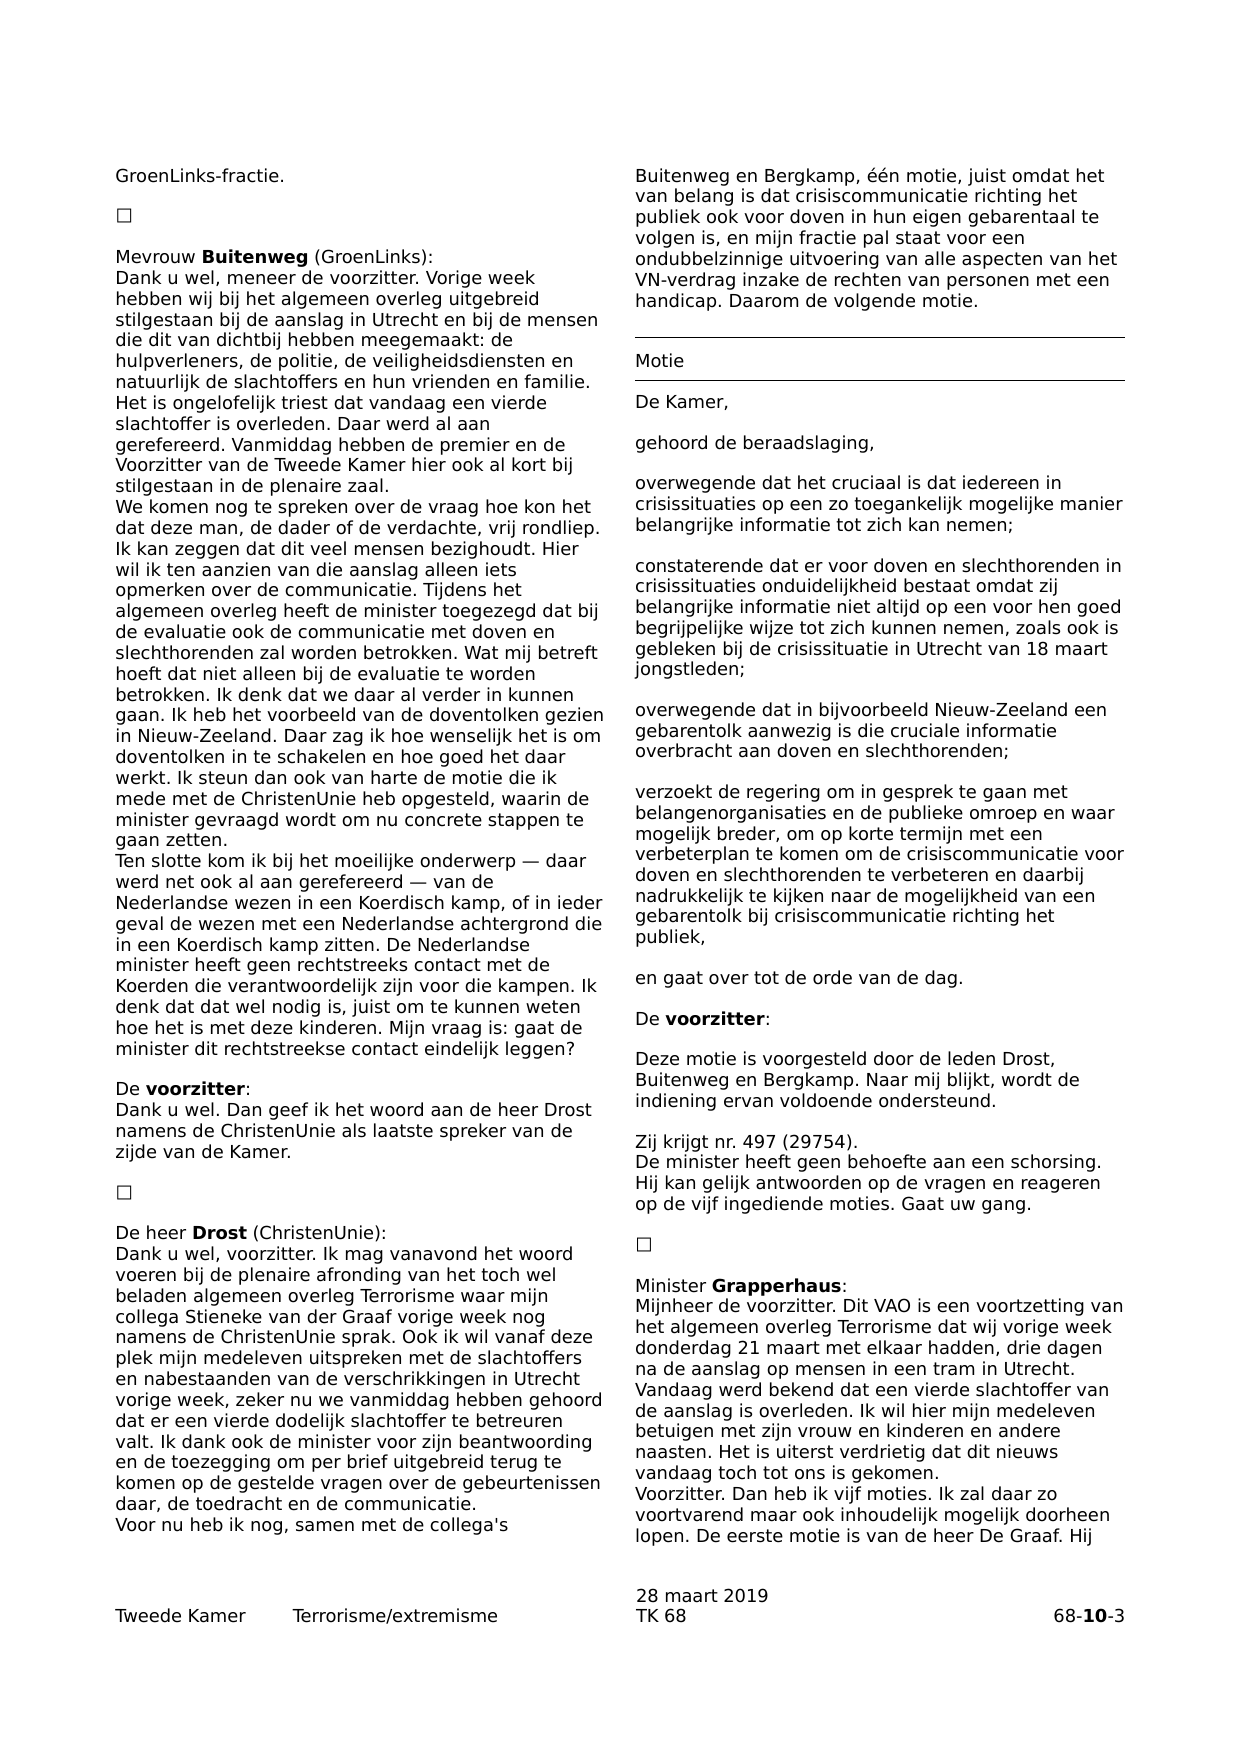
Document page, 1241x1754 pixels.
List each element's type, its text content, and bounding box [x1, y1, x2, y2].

text ⬜ [635, 1235, 1125, 1255]
text overwegende dat het cruciaal is dat iedereen in crisissituaties op een zo toegankelijk mogelijke manier belangrijke informatie tot zich kan nemen; [635, 473, 1125, 535]
text Dank u wel, meneer de voorzitter. Vorige week hebben wij bij het algemeen overleg uitgebreid stilgestaan bij de aanslag in Utrecht en bij de mensen die dit van dichtbij hebben meegemaakt: de hulpverleners, de politie, de veiligheidsdiensten en natuurlijk de slachtoffers en hun vrienden en familie. Het is ongelofelijk triest dat vandaag een vierde slachtoffer is overleden. Daar werd al aan gerefereerd. Vanmiddag hebben de premier en de Voorzitter van de Tweede Kamer hier ook al kort bij stilgestaan in de plenaire zaal. [115, 268, 605, 497]
text Deze motie is voorgesteld door de leden Drost, Buitenweg en Bergkamp. Naar mij blijkt, wordt de indiening ervan voldoende ondersteund. [635, 1049, 1125, 1111]
text Dank u wel, voorzitter. Ik mag vanavond het woord voeren bij de plenaire afronding van het toch wel beladen algemeen overleg Terrorisme waar mijn collega Stieneke van der Graaf vorige week nog namens de ChristenUnie sprak. Ook ik wil vanaf deze plek mijn medeleven uitspreken met de slachtoffers en nabestaanden van de verschrikkingen in Utrecht vorige week, zeker nu we vanmiddag hebben gehoord dat er een vierde dodelijk slachtoffer te betreuren valt. Ik dank ook de minister voor zijn beantwoording en de toezegging om per brief uitgebreid terug te komen op de gestelde vragen over de gebeurtenissen daar, de toedracht en de communicatie. [115, 1244, 605, 1515]
text Mijnheer de voorzitter. Dit VAO is een voortzetting van het algemeen overleg Terrorisme dat wij vorige week donderdag 21 maart met elkaar hadden, drie dagen na de aanslag op mensen in een tram in Utrecht. Vandaag werd bekend dat een vierde slachtoffer van de aanslag is overleden. Ik wil hier mijn medeleven betuigen met zijn vrouw en kinderen en andere naasten. Het is uiterst verdrietig dat dit nieuws vandaag toch tot ons is gekomen. [635, 1296, 1125, 1484]
text Minister Grapperhaus: [635, 1275, 1125, 1296]
text en gaat over tot de orde van de dag. [635, 968, 1125, 988]
text ⬜ [115, 206, 605, 227]
text We komen nog te spreken over de vraag hoe kon het dat deze man, de dader of de verdachte, vrij rondliep. Ik kan zeggen dat dit veel mensen bezighoudt. Hier wil ik ten aanzien van die aanslag alleen iets opmerken over de communicatie. Tijdens het algemeen overleg heeft de minister toegezegd dat bij de evaluatie ook de communicatie met doven en slechthorenden zal worden betrokken. Wat mij betreft hoeft dat niet alleen bij de evaluatie te worden betrokken. Ik denk dat we daar al verder in kunnen gaan. Ik heb het voorbeeld van de doventolken gezien in Nieuw-Zeeland. Daar zag ik hoe wenselijk het is om doventolken in te schakelen en hoe goed het daar werkt. Ik steun dan ook van harte de motie die ik mede met de ChristenUnie heb opgesteld, waarin de minister gevraagd wordt om nu concrete stappen te gaan zetten. [115, 497, 605, 851]
text Ten slotte kom ik bij het moeilijke onderwerp — daar werd net ook al aan gerefereerd — van de Nederlandse wezen in een Koerdisch kamp, of in ieder geval de wezen met een Nederlandse achtergrond die in een Koerdisch kamp zitten. De Nederlandse minister heeft geen rechtstreeks contact met de Koerden die verantwoordelijk zijn voor die kampen. Ik denk dat dat wel nodig is, juist om te kunnen weten hoe het is met deze kinderen. Mijn vraag is: gaat de minister dit rechtstreekse contact eindelijk leggen? [115, 851, 605, 1059]
text verzoekt de regering om in gesprek te gaan met belangenorganisaties en de publieke omroep en waar mogelijk breder, om op korte termijn met een verbeterplan te komen om de crisiscommunicatie voor doven en slechthorenden te verbeteren en daarbij nadrukkelijk te kijken naar de mogelijkheid van een gebarentolk bij crisiscommunicatie richting het publiek, [635, 782, 1125, 948]
text Motie [635, 351, 1125, 372]
text Voorzitter. Dan heb ik vijf moties. Ik zal daar zo voortvarend maar ook inhoudelijk mogelijk doorheen lopen. De eerste motie is van de heer De Graaf. Hij [635, 1484, 1125, 1546]
text De Kamer, [635, 392, 1125, 412]
text GroenLinks-fractie. [115, 165, 605, 186]
text De voorzitter: [115, 1079, 605, 1100]
text De heer Drost (ChristenUnie): [115, 1223, 605, 1244]
text constaterende dat er voor doven en slechthorenden in crisissituaties onduidelijkheid bestaat omdat zij belangrijke informatie niet altijd op een voor hen goed begrijpelijke wijze tot zich kunnen nemen, zoals ook is gebleken bij de crisissituatie in Utrecht van 18 maart jongstleden; [635, 555, 1125, 680]
text Zij krijgt nr. 497 (29754). [635, 1131, 1125, 1152]
text Dank u wel. Dan geef ik het woord aan de heer Drost namens de ChristenUnie als laatste spreker van de zijde van de Kamer. [115, 1100, 605, 1162]
text gehoord de beraadslaging, [635, 432, 1125, 453]
text De voorzitter: [635, 1008, 1125, 1029]
text Buitenweg en Bergkamp, één motie, juist omdat het van belang is dat crisiscommunicatie richting het publiek ook voor doven in hun eigen gebarentaal te volgen is, en mijn fractie pal staat voor een ondubbelzinnige uitvoering van alle aspecten van het VN-verdrag inzake de rechten van personen met een handicap. Daarom de volgende motie. [635, 165, 1125, 311]
text De minister heeft geen behoefte aan een schorsing. Hij kan gelijk antwoorden op de vragen en reageren op de vijf ingediende moties. Gaat uw gang. [635, 1152, 1125, 1215]
text Voor nu heb ik nog, samen met de collega's [115, 1515, 605, 1536]
text Mevrouw Buitenweg (GroenLinks): [115, 247, 605, 268]
text ⬜ [115, 1182, 605, 1203]
text overwegende dat in bijvoorbeeld Nieuw-Zeeland een gebarentolk aanwezig is die cruciale informatie overbracht aan doven en slechthorenden; [635, 700, 1125, 762]
